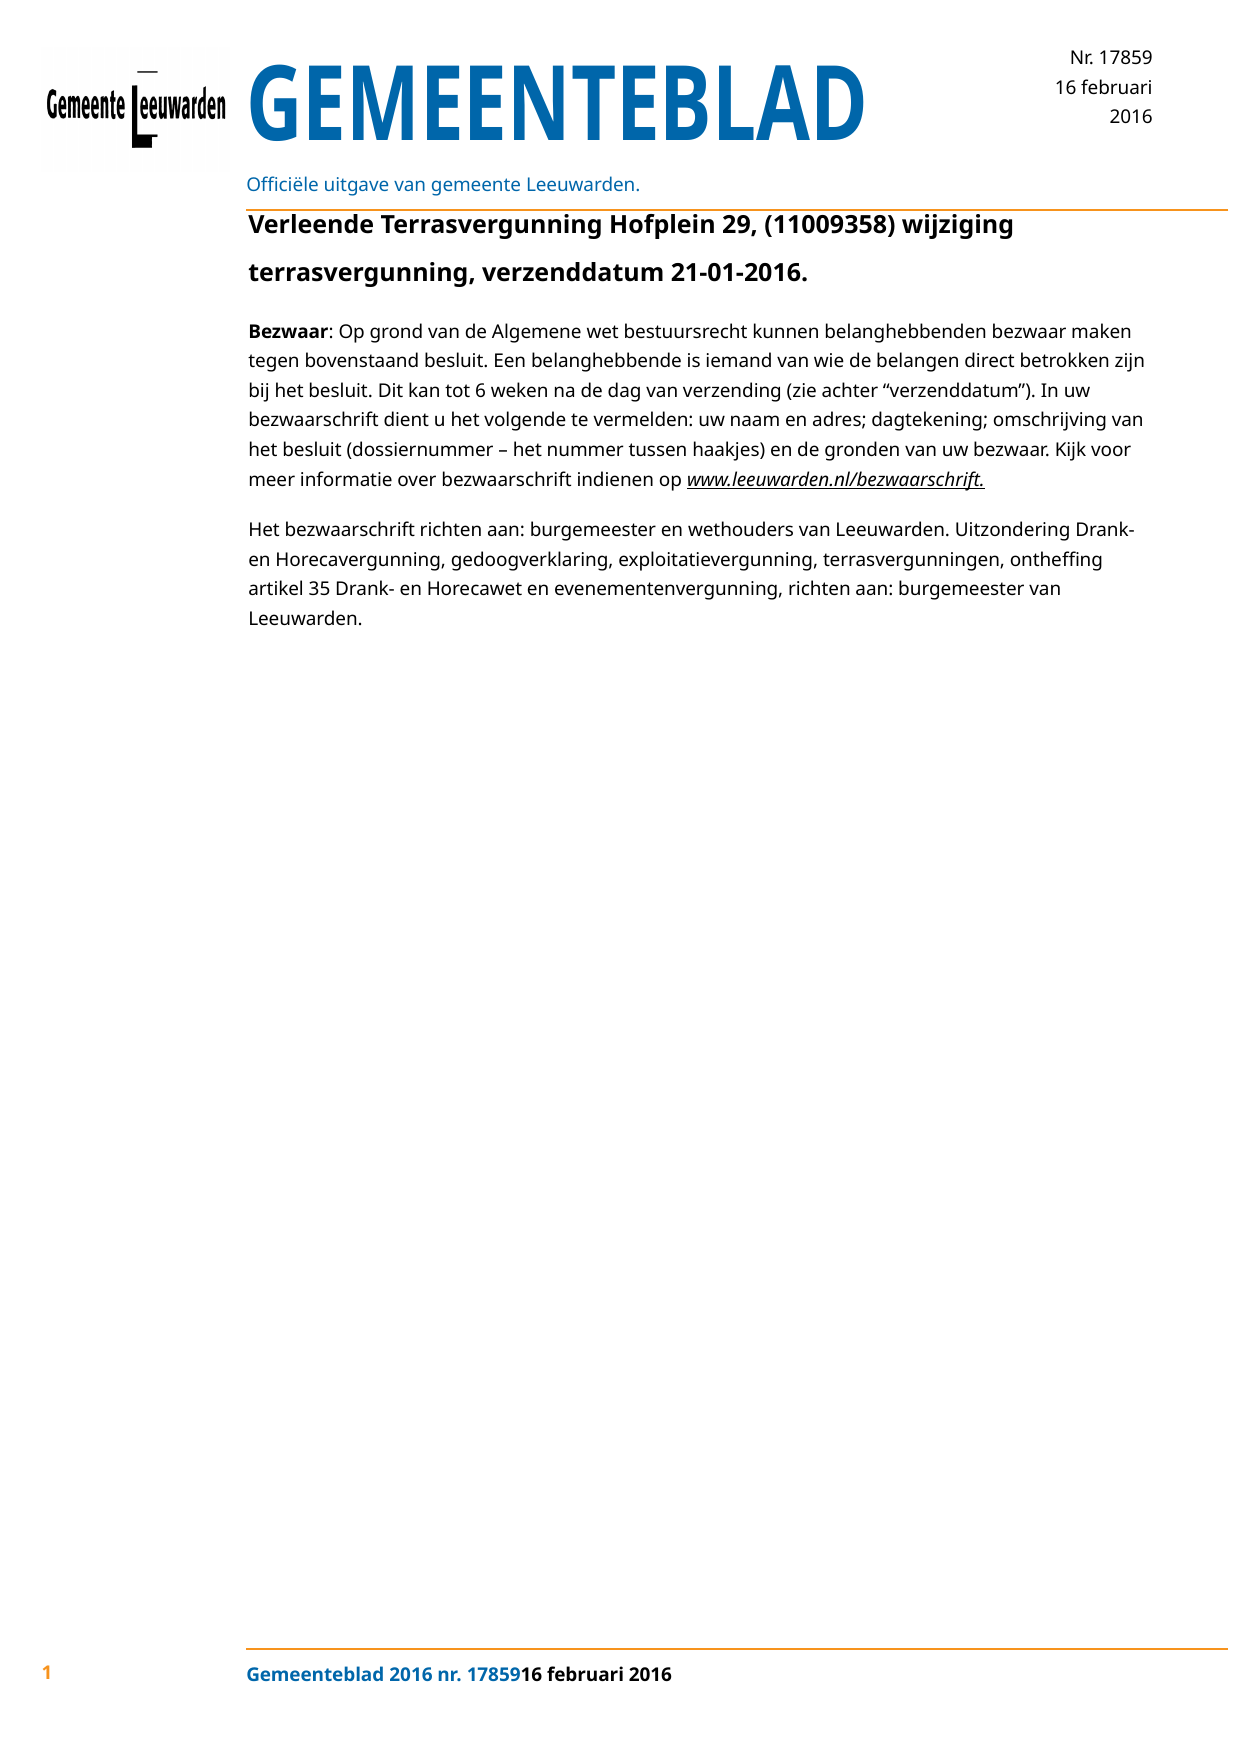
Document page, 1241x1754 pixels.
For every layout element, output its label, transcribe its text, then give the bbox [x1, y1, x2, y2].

text Het bezwaarschrift richten aan: burgemeester en wethouders van Leeuwarden. Uitzondering Drank- en Horecavergunning, gedoogverklaring, exploitatievergunning, terrasvergunningen, ontheffing artikel 35 Drank- en Horecawet en evenementenvergunning, richten aan: burgemeester van Leeuwarden. [248, 516, 1152, 631]
text Verleende Terrasvergunning Hofplein 29, (11009358) wijziging terrasvergunning, verzenddatum 21-01-2016. [248, 211, 1152, 288]
text Bezwaar: Op grond van de Algemene wet bestuursrecht kunnen belanghebbenden bezwaar maken tegen bovenstaand besluit. Een belanghebbende is iemand van wie de belangen direct betrokken zijn bij het besluit. Dit kan tot 6 weken na de dag van verzending (zie achter “verzenddatum”). In uw bezwaarschrift dient u het volgende te vermelden: uw naam en adres; dagtekening; omschrijving van het besluit (dossiernummer – het nummer tussen haakjes) en de gronden van uw bezwaar. Kijk voor meer informatie over bezwaarschrift indienen op www.leeuwarden.nl/bezwaarschrift. [248, 318, 1152, 492]
picture [41, 47, 231, 172]
